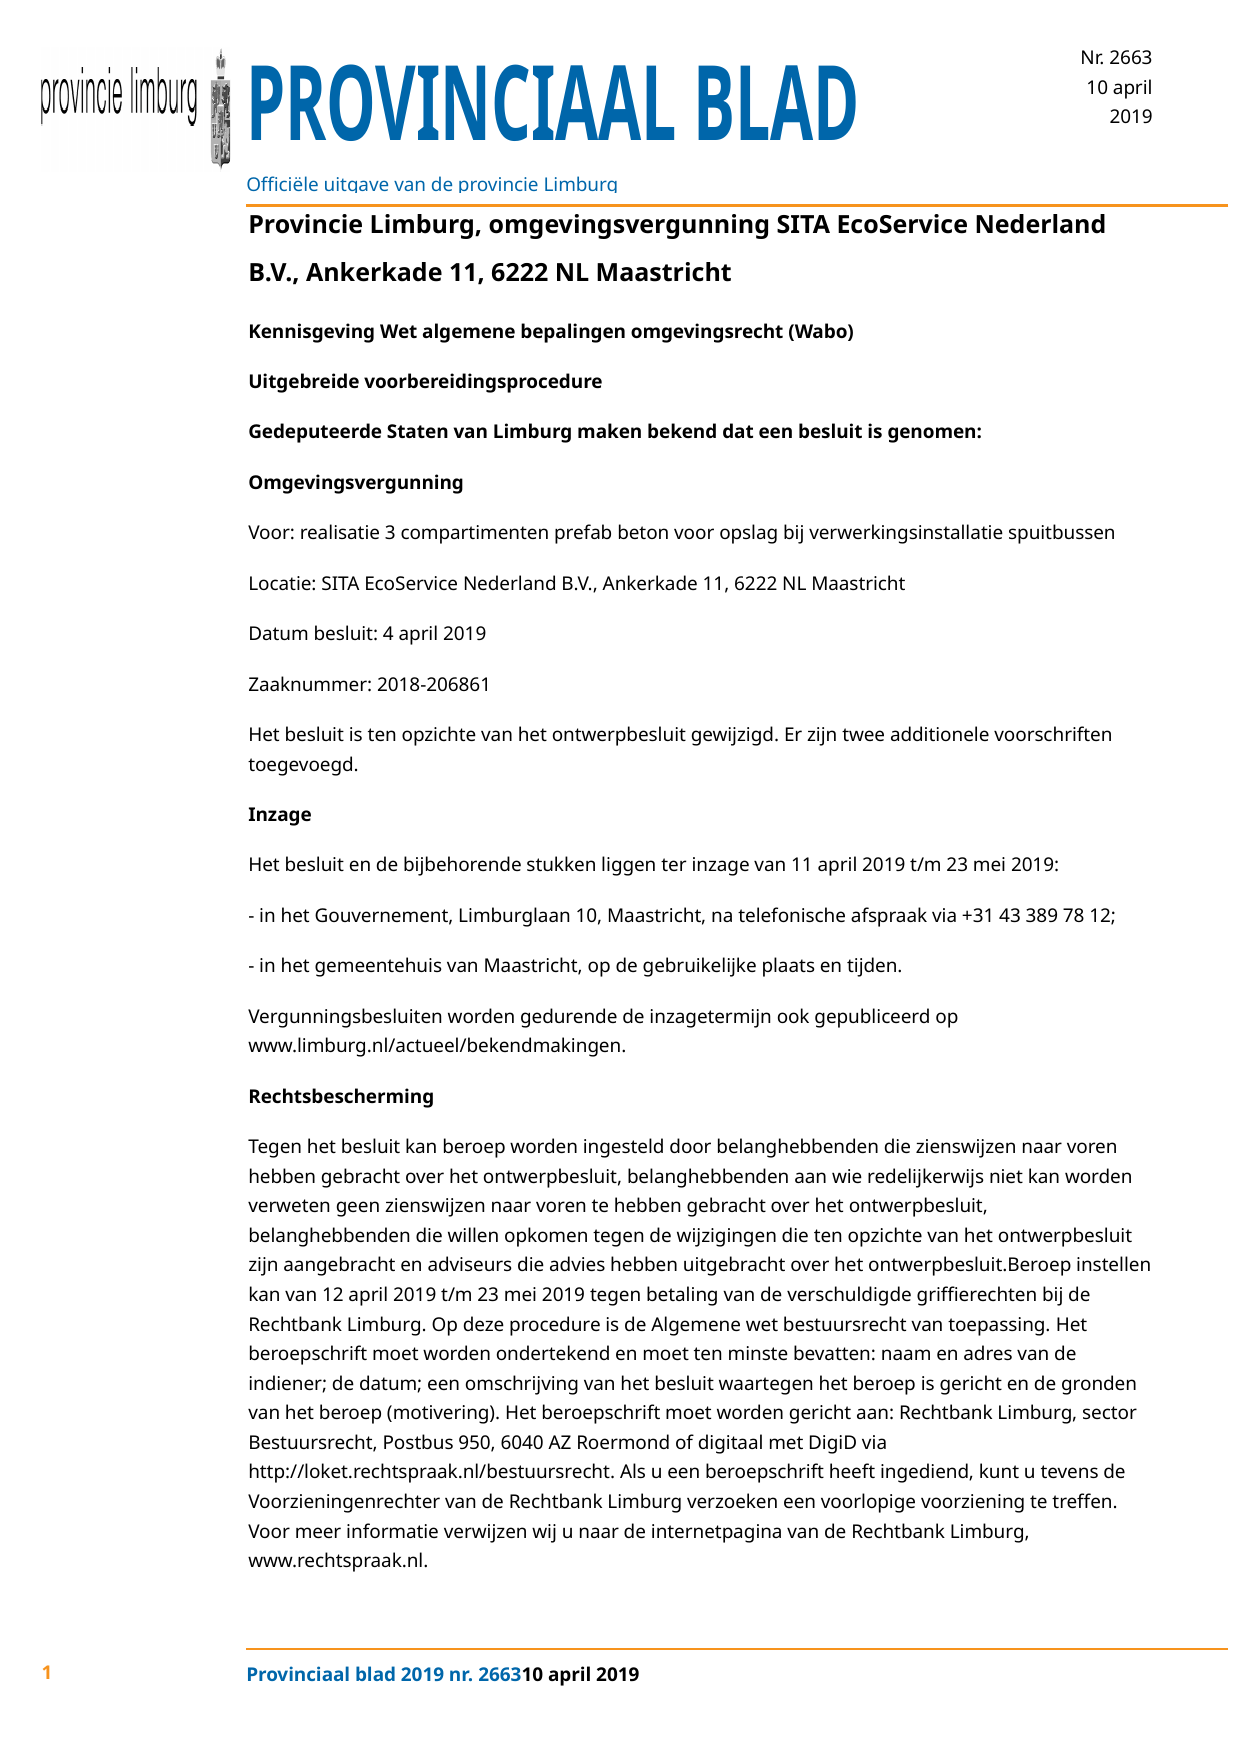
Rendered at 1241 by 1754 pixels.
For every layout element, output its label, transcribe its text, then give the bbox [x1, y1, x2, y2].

text Vergunningsbesluiten worden gedurende de inzagetermijn ook gepubliceerd op www.limburg.nl/actueel/bekendmakingen. [248, 1003, 1152, 1058]
text Tegen het besluit kan beroep worden ingesteld door belanghebbenden die zienswijzen naar voren hebben gebracht over het ontwerpbesluit, belanghebbenden aan wie redelijkerwijs niet kan worden verweten geen zienswijzen naar voren te hebben gebracht over het ontwerpbesluit, belanghebbenden die willen opkomen tegen de wijzigingen die ten opzichte van het ontwerpbesluit zijn aangebracht en adviseurs die advies hebben uitgebracht over het ontwerpbesluit.Beroep instellen kan van 12 april 2019 t/m 23 mei 2019 tegen betaling van de verschuldigde griffierechten bij de Rechtbank Limburg. Op deze procedure is de Algemene wet bestuursrecht van toepassing. Het beroepschrift moet worden ondertekend en moet ten minste bevatten: naam en adres van de indiener; de datum; een omschrijving van het besluit waartegen het beroep is gericht en de gronden van het beroep (motivering). Het beroepschrift moet worden gericht aan: Rechtbank Limburg, sector Bestuursrecht, Postbus 950, 6040 AZ Roermond of digitaal met DigiD via http://loket.rechtspraak.nl/bestuursrecht. Als u een beroepschrift heeft ingediend, kunt u tevens de Voorzieningenrechter van de Rechtbank Limburg verzoeken een voorlopige voorziening te treffen. Voor meer informatie verwijzen wij u naar de internetpagina van de Rechtbank Limburg, www.rechtspraak.nl. [248, 1133, 1152, 1573]
text Het besluit is ten opzichte van het ontwerpbesluit gewijzigd. Er zijn twee additionele voorschriften toegevoegd. [248, 721, 1152, 777]
text Locatie: SITA EcoService Nederland B.V., Ankerkade 11, 6222 NL Maastricht [248, 570, 1152, 596]
text - in het gemeentehuis van Maastricht, op de gebruikelijke plaats en tijden. [248, 952, 1152, 978]
text Rechtsbescherming [248, 1083, 1152, 1109]
text Inzage [248, 801, 1152, 827]
text Uitgebreide voorbereidingsprocedure [248, 368, 1152, 394]
text Omgevingsvergunning [248, 469, 1152, 495]
picture [41, 47, 231, 172]
text Gedeputeerde Staten van Limburg maken bekend dat een besluit is genomen: [248, 419, 1152, 444]
text Kennisgeving Wet algemene bepalingen omgevingsrecht (Wabo) [248, 318, 1152, 344]
text Zaaknummer: 2018-206861 [248, 671, 1152, 697]
text Datum besluit: 4 april 2019 [248, 620, 1152, 646]
text - in het Gouvernement, Limburglaan 10, Maastricht, na telefonische afspraak via +31 43 389 78 12; [248, 902, 1152, 928]
text Provincie Limburg, omgevingsvergunning SITA EcoService Nederland B.V., Ankerkade 11, 6222 NL Maastricht [248, 207, 1152, 288]
text Voor: realisatie 3 compartimenten prefab beton voor opslag bij verwerkingsinstallatie spuitbussen [248, 519, 1152, 545]
text Het besluit en de bijbehorende stukken liggen ter inzage van 11 april 2019 t/m 23 mei 2019: [248, 852, 1152, 877]
